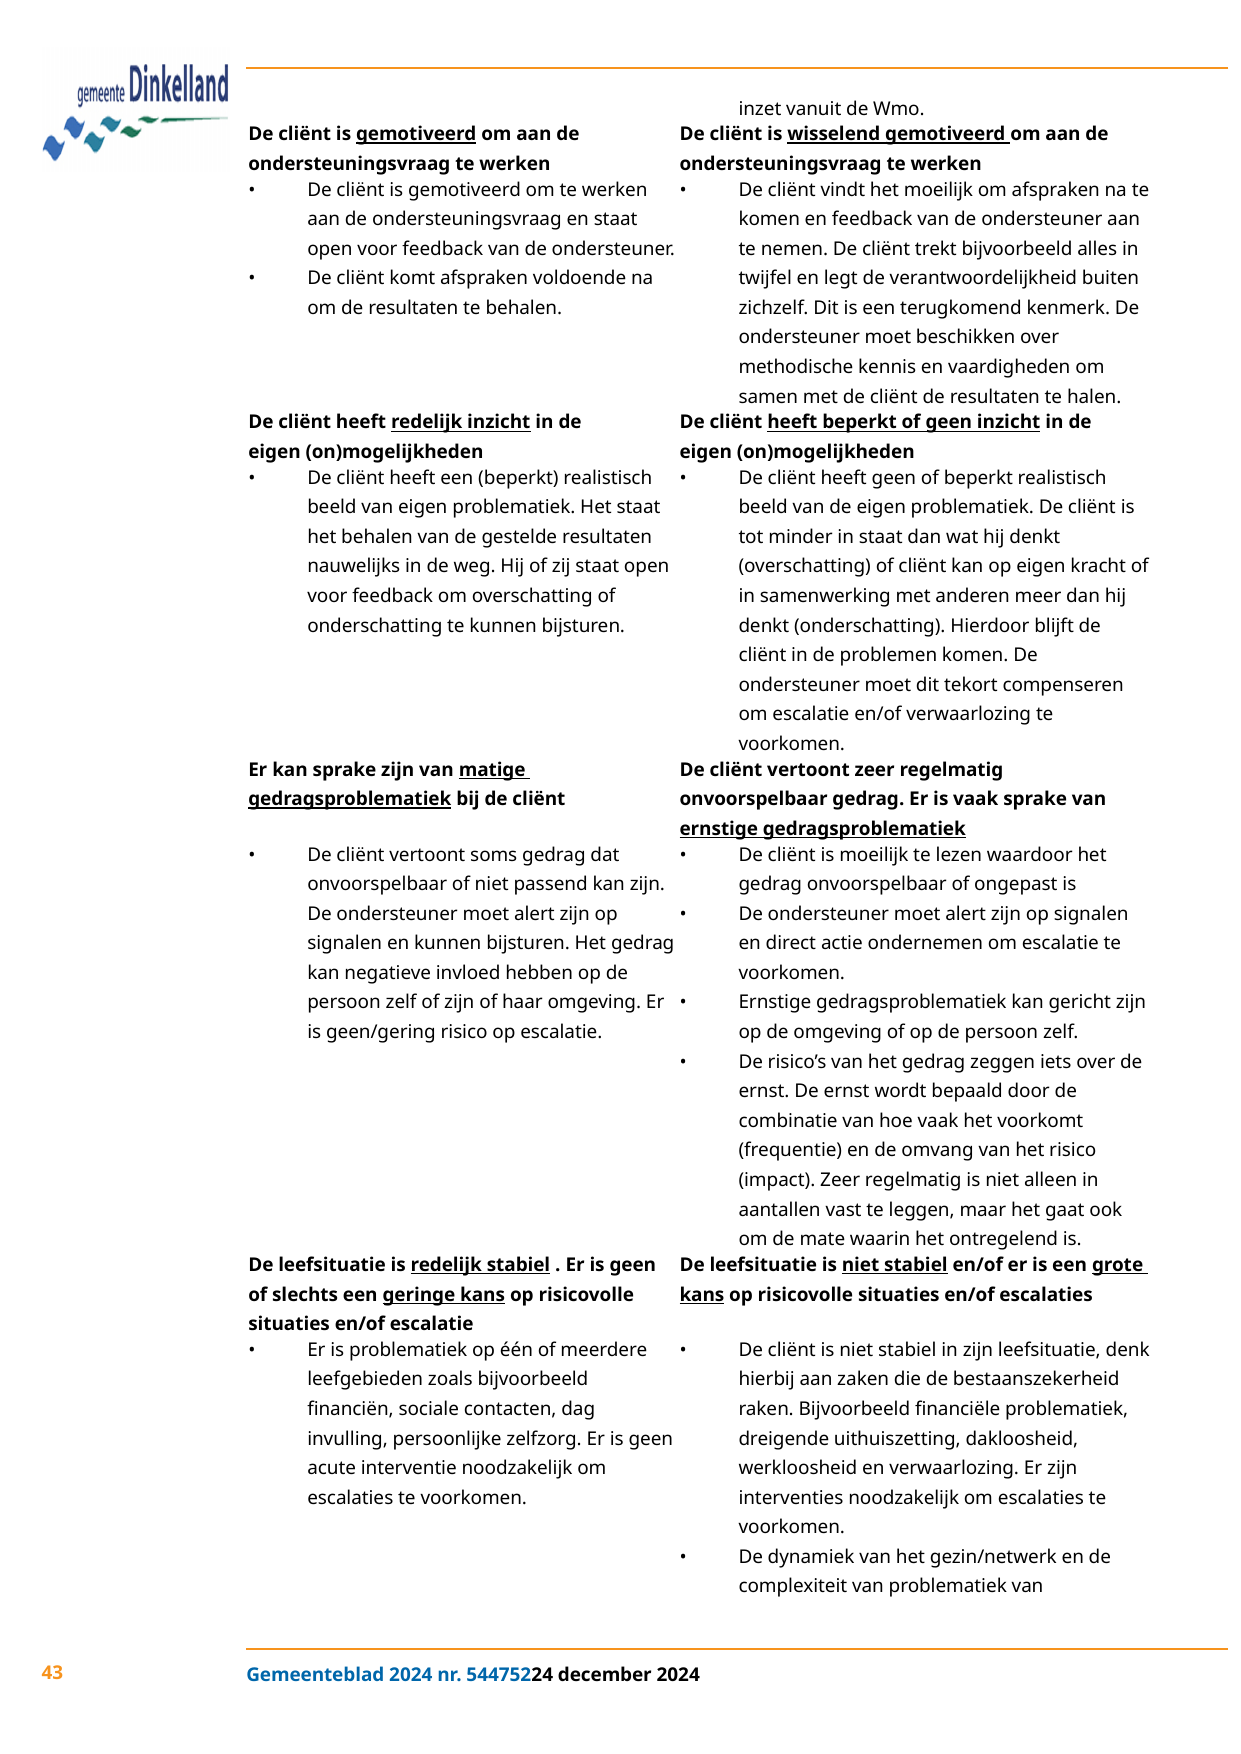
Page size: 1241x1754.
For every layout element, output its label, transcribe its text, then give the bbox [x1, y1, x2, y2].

picture [41, 47, 231, 172]
table_cell De cliënt is gemotiveerd om aan de ondersteuningsvraag te werken [248, 121, 679, 176]
table_cell inzet vanuit de Wmo. [679, 95, 1152, 121]
table_cell De cliënt heeft redelijk inzicht in de eigen (on)mogelijkheden [248, 409, 679, 464]
table_cell De cliënt vertoont zeer regelmatig onvoorspelbaar gedrag. Er is vaak sprake van ernstige gedragsproblematiek [679, 756, 1152, 841]
table_cell De cliënt is wisselend gemotiveerd om aan de ondersteuningsvraag te werken [679, 121, 1152, 176]
table_cell De cliënt vertoont soms gedrag dat onvoorspelbaar of niet passend kan zijn. De ondersteuner moet alert zijn op signalen en kunnen bijsturen. Het gedrag kan negatieve invloed hebben op de persoon zelf of zijn of haar omgeving. Er is geen/gering risico op escalatie. [248, 841, 679, 1251]
table_cell De cliënt heeft geen of beperkt realistisch beeld van de eigen problematiek. De cliënt is tot minder in staat dan wat hij denkt (overschatting) of cliënt kan op eigen kracht of in samenwerking met anderen meer dan hij denkt (onderschatting). Hierdoor blijft de cliënt in de problemen komen. De ondersteuner moet dit tekort compenseren om escalatie en/of verwaarlozing te voorkomen. [679, 464, 1152, 756]
table_cell Er kan sprake zijn van matige gedragsproblematiek bij de cliënt [248, 756, 679, 841]
table_cell [248, 95, 679, 121]
table_cell De cliënt is niet stabiel in zijn leefsituatie, denk hierbij aan zaken die de bestaanszekerheid raken. Bijvoorbeeld financiële problematiek, dreigende uithuiszetting, dakloosheid, werkloosheid en verwaarlozing. Er zijn interventies noodzakelijk om escalaties te voorkomen. De dynamiek van het gezin/netwerk en de complexiteit van problematiek van [679, 1336, 1152, 1598]
table_cell De cliënt is moeilijk te lezen waardoor het gedrag onvoorspelbaar of ongepast is De ondersteuner moet alert zijn op signalen en direct actie ondernemen om escalatie te voorkomen. Ernstige gedragsproblematiek kan gericht zijn op de omgeving of op de persoon zelf. De risico’s van het gedrag zeggen iets over de ernst. De ernst wordt bepaald door de combinatie van hoe vaak het voorkomt (frequentie) en de omvang van het risico (impact). Zeer regelmatig is niet alleen in aantallen vast te leggen, maar het gaat ook om de mate waarin het ontregelend is. [679, 841, 1152, 1251]
table_cell Er is problematiek op één of meerdere leefgebieden zoals bijvoorbeeld financiën, sociale contacten, dag invulling, persoonlijke zelfzorg. Er is geen acute interventie noodzakelijk om escalaties te voorkomen. [248, 1336, 679, 1598]
table_cell De leefsituatie is niet stabiel en/of er is een grote kans op risicovolle situaties en/of escalaties [679, 1251, 1152, 1336]
table_cell De cliënt is gemotiveerd om te werken aan de ondersteuningsvraag en staat open voor feedback van de ondersteuner. De cliënt komt afspraken voldoende na om de resultaten te behalen. [248, 176, 679, 409]
table_cell De leefsituatie is redelijk stabiel . Er is geen of slechts een geringe kans op risicovolle situaties en/of escalatie [248, 1251, 679, 1336]
table_cell De cliënt heeft een (beperkt) realistisch beeld van eigen problematiek. Het staat het behalen van de gestelde resultaten nauwelijks in de weg. Hij of zij staat open voor feedback om overschatting of onderschatting te kunnen bijsturen. [248, 464, 679, 756]
table_cell De cliënt vindt het moeilijk om afspraken na te komen en feedback van de ondersteuner aan te nemen. De cliënt trekt bijvoorbeeld alles in twijfel en legt de verantwoordelijkheid buiten zichzelf. Dit is een terugkomend kenmerk. De ondersteuner moet beschikken over methodische kennis en vaardigheden om samen met de cliënt de resultaten te halen. [679, 176, 1152, 409]
table_cell De cliënt heeft beperkt of geen inzicht in de eigen (on)mogelijkheden [679, 409, 1152, 464]
